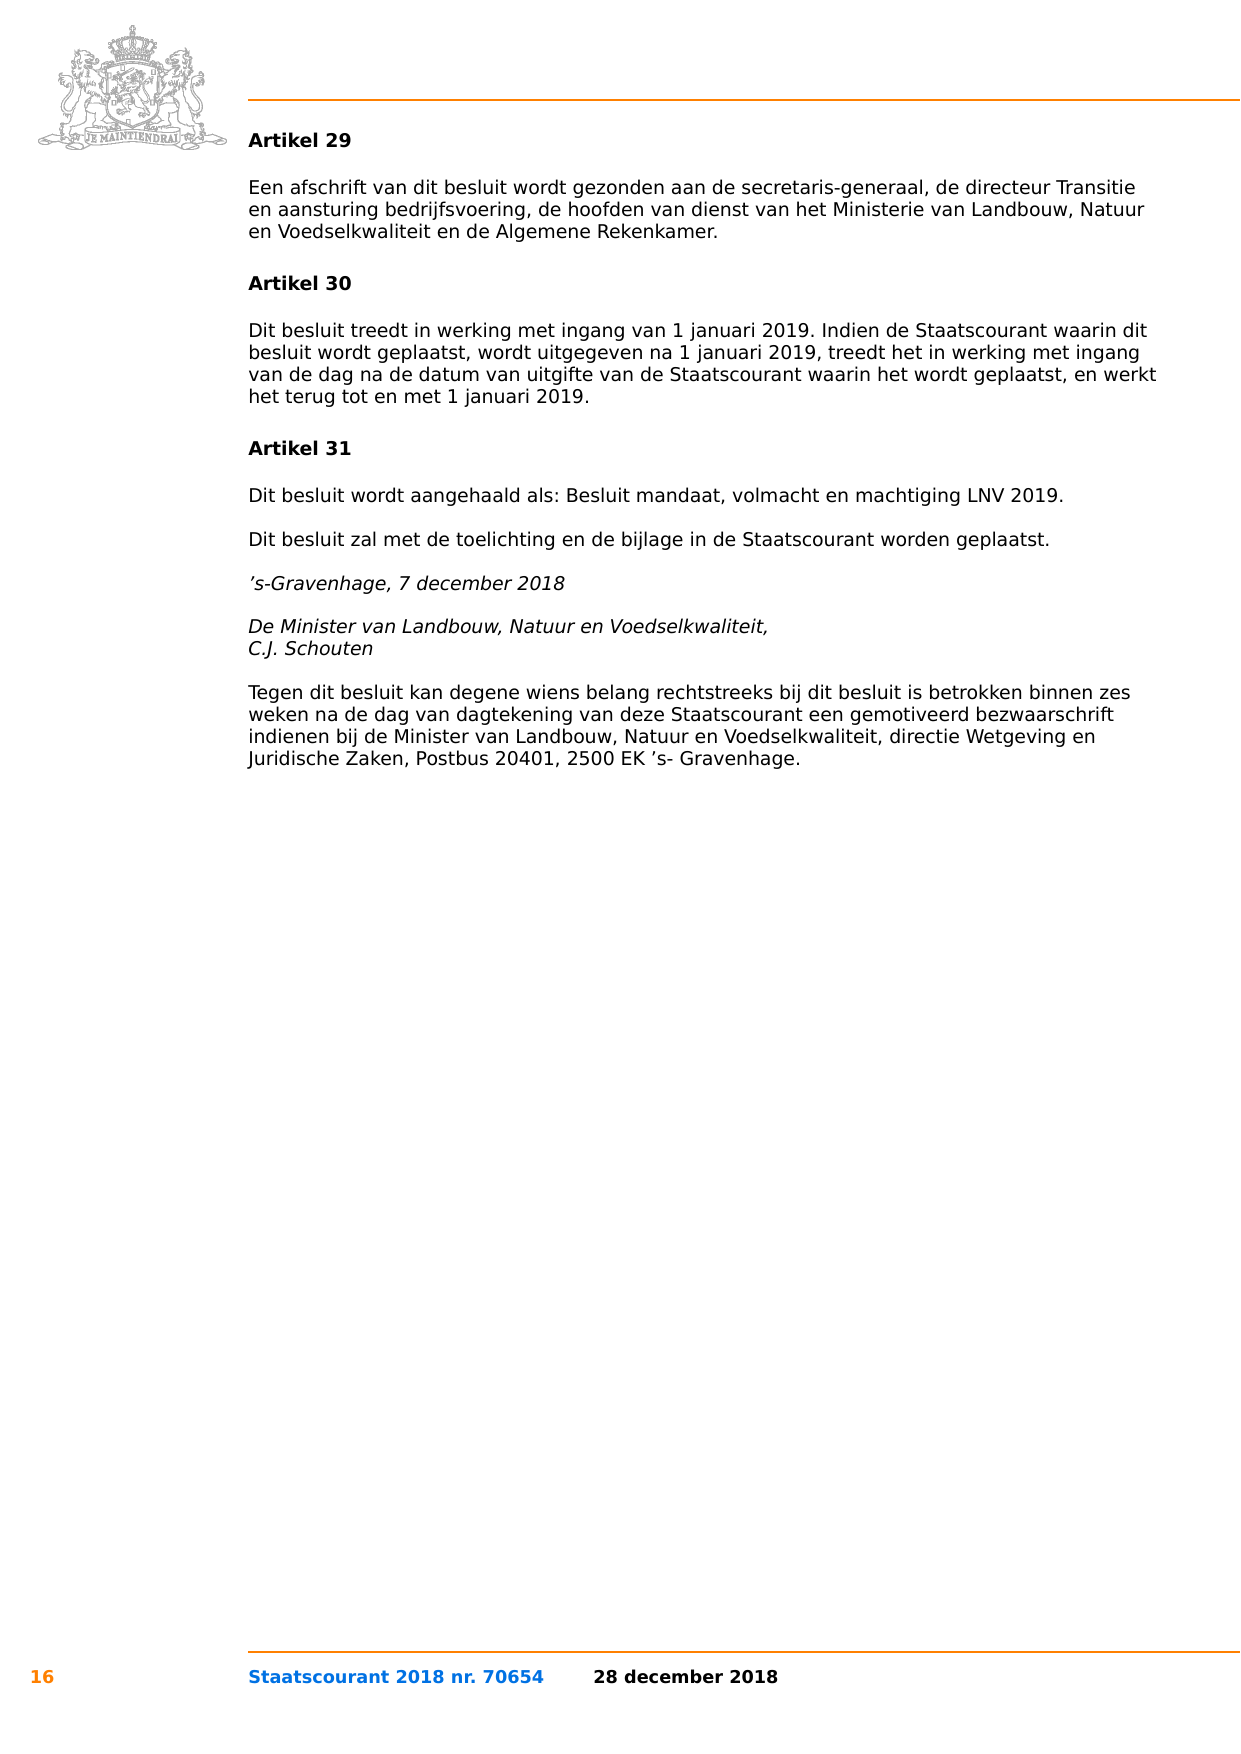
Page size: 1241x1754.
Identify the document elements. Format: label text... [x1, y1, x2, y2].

text Dit besluit wordt aangehaald als: Besluit mandaat, volmacht en machtiging LNV 2019. [248, 485, 1163, 507]
subtitle Artikel 31 [248, 438, 1163, 460]
text ’s-Gravenhage, 7 december 2018 [248, 572, 1163, 594]
text Tegen dit besluit kan degene wiens belang rechtstreeks bij dit besluit is betrokken binnen zes weken na de dag van dagtekening van deze Staatscourant een gemotiveerd bezwaarschrift indienen bij de Minister van Landbouw, Natuur en Voedselkwaliteit, directie Wetgeving en Juridische Zaken, Postbus 20401, 2500 EK ’s- Gravenhage. [248, 682, 1163, 770]
text De Minister van Landbouw, Natuur en Voedselkwaliteit, C.J. Schouten [248, 616, 1163, 660]
text Dit besluit zal met de toelichting en de bijlage in de Staatscourant worden geplaatst. [248, 528, 1163, 551]
text Dit besluit treedt in werking met ingang van 1 januari 2019. Indien de Staatscourant waarin dit besluit wordt geplaatst, wordt uitgegeven na 1 januari 2019, treedt het in werking met ingang van de dag na de datum van uitgifte van de Staatscourant waarin het wordt geplaatst, en werkt het terug tot en met 1 januari 2019. [248, 320, 1163, 408]
picture [38, 25, 227, 150]
subtitle Artikel 30 [248, 273, 1163, 295]
subtitle Artikel 29 [248, 130, 1163, 152]
text Een afschrift van dit besluit wordt gezonden aan de secretaris-generaal, de directeur Transitie en aansturing bedrijfsvoering, de hoofden van dienst van het Ministerie van Landbouw, Natuur en Voedselkwaliteit en de Algemene Rekenkamer. [248, 177, 1163, 243]
